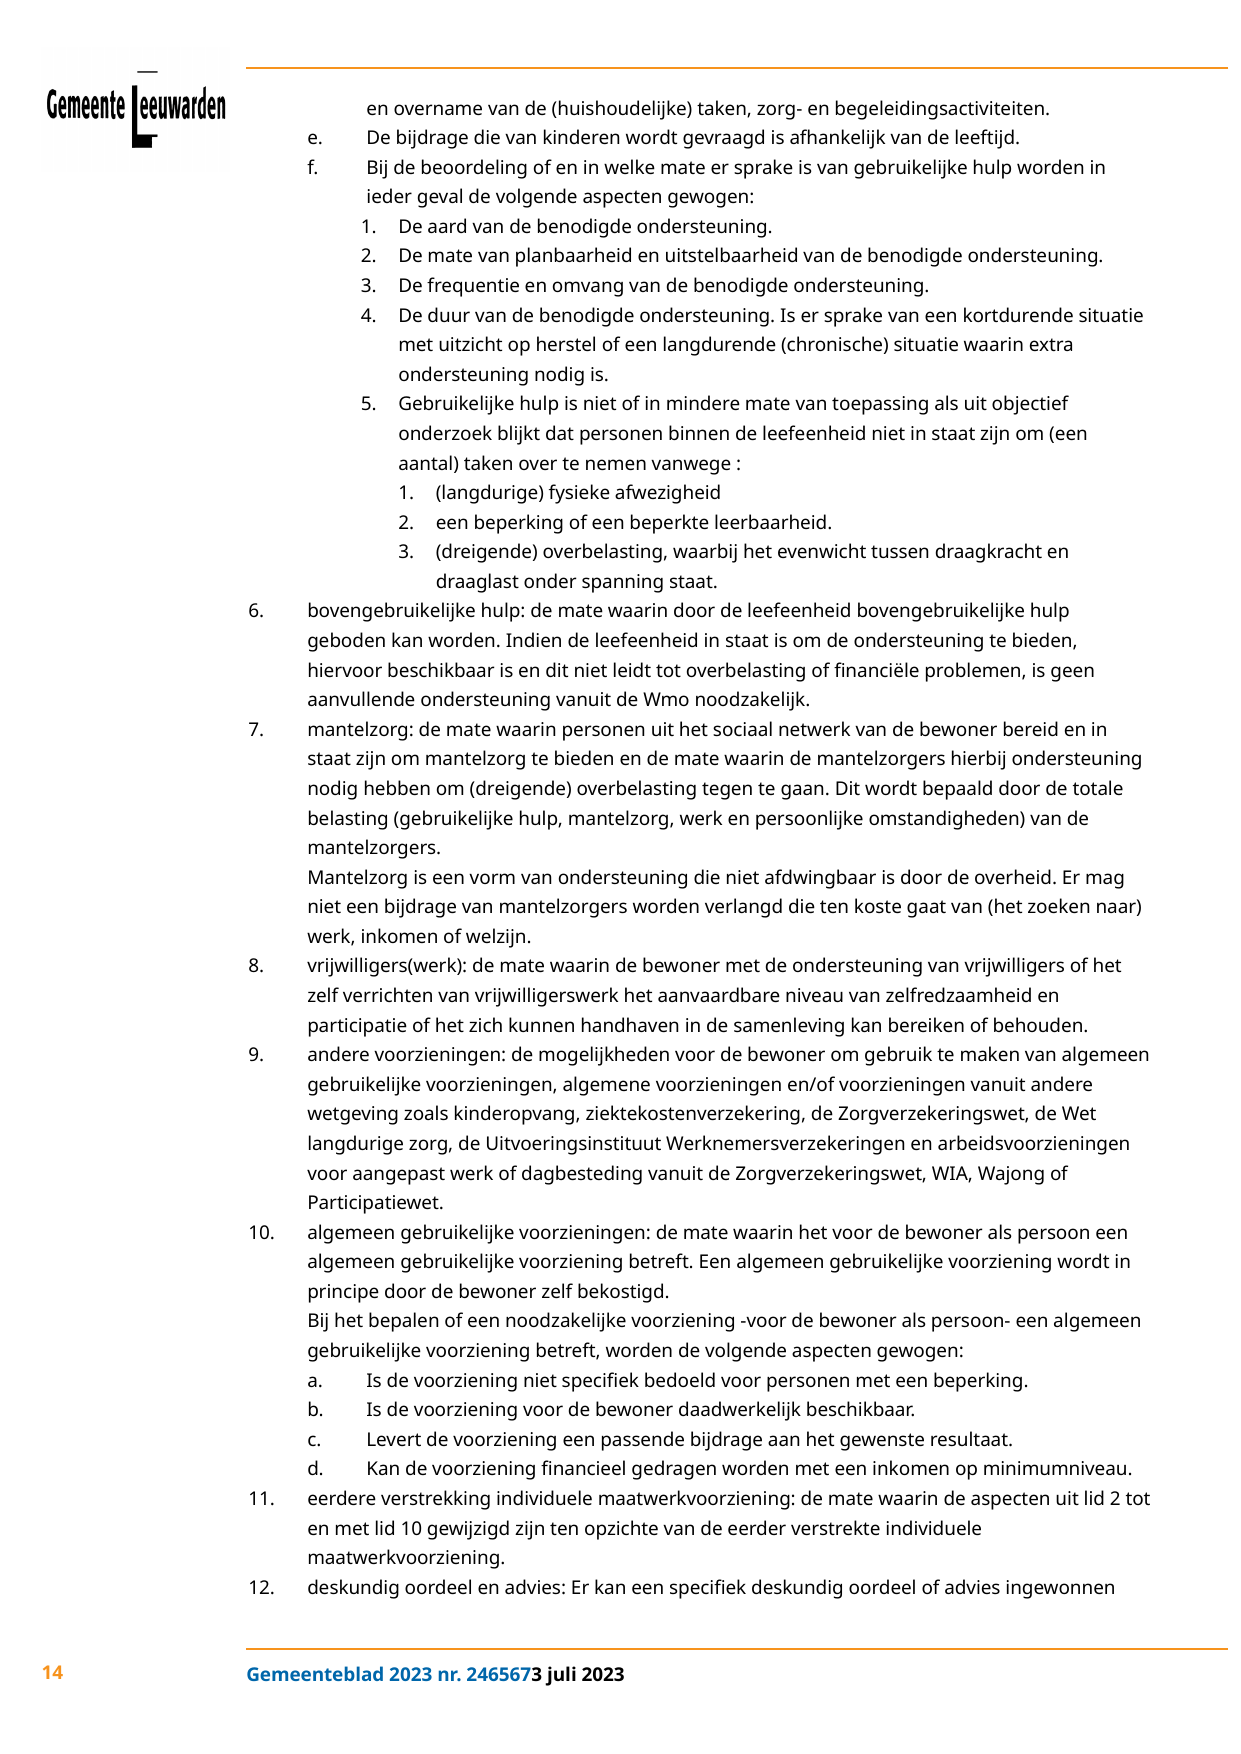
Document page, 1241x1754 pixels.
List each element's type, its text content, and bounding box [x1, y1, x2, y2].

list Is de voorziening niet specifiek bedoeld voor personen met een beperking. [307, 1367, 1152, 1393]
list Mantelzorg is een vorm van ondersteuning die niet afdwingbaar is door de overheid. Er mag niet een bijdrage van mantelzorgers worden verlangd die ten koste gaat van (het zoeken naar) werk, inkomen of welzijn. [248, 864, 1152, 949]
list De bijdrage die van kinderen wordt gevraagd is afhankelijk van de leeftijd. [307, 124, 1152, 150]
list De frequentie en omvang van de benodigde ondersteuning. [361, 272, 1152, 298]
list eerdere verstrekking individuele maatwerkvoorziening: de mate waarin de aspecten uit lid 2 tot en met lid 10 gewijzigd zijn ten opzichte van de eerder verstrekte individuele maatwerkvoorziening. [248, 1485, 1152, 1570]
list De mate van planbaarheid en uitstelbaarheid van de benodigde ondersteuning. [361, 243, 1152, 268]
list een beperking of een beperkte leerbaarheid. [398, 509, 1152, 535]
list Bij het bepalen of een noodzakelijke voorziening -voor de bewoner als persoon- een algemeen gebruikelijke voorziening betreft, worden de volgende aspecten gewogen: [248, 1308, 1152, 1363]
list mantelzorg: de mate waarin personen uit het sociaal netwerk van de bewoner bereid en in staat zijn om mantelzorg te bieden en de mate waarin de mantelzorgers hierbij ondersteuning nodig hebben om (dreigende) overbelasting tegen te gaan. Dit wordt bepaald door de totale belasting (gebruikelijke hulp, mantelzorg, werk en persoonlijke omstandigheden) van de mantelzorgers. [248, 716, 1152, 860]
picture [41, 47, 231, 172]
list en overname van de (huishoudelijke) taken, zorg- en begeleidingsactiviteiten. [307, 95, 1152, 121]
list Bij de beoordeling of en in welke mate er sprake is van gebruikelijke hulp worden in ieder geval de volgende aspecten gewogen: [307, 154, 1152, 209]
list De aard van de benodigde ondersteuning. [361, 213, 1152, 239]
list deskundig oordeel en advies: Er kan een specifiek deskundig oordeel of advies ingewonnen [248, 1574, 1152, 1600]
list bovengebruikelijke hulp: de mate waarin door de leefeenheid bovengebruikelijke hulp geboden kan worden. Indien de leefeenheid in staat is om de ondersteuning te bieden, hiervoor beschikbaar is en dit niet leidt tot overbelasting of financiële problemen, is geen aanvullende ondersteuning vanuit de Wmo noodzakelijk. [248, 598, 1152, 712]
list (langdurige) fysieke afwezigheid [398, 479, 1152, 505]
list vrijwilligers(werk): de mate waarin de bewoner met de ondersteuning van vrijwilligers of het zelf verrichten van vrijwilligerswerk het aanvaardbare niveau van zelfredzaamheid en participatie of het zich kunnen handhaven in de samenleving kan bereiken of behouden. [248, 953, 1152, 1038]
list Gebruikelijke hulp is niet of in mindere mate van toepassing als uit objectief onderzoek blijkt dat personen binnen de leefeenheid niet in staat zijn om (een aantal) taken over te nemen vanwege : [361, 391, 1152, 476]
list Is de voorziening voor de bewoner daadwerkelijk beschikbaar. [307, 1396, 1152, 1422]
list andere voorzieningen: de mogelijkheden voor de bewoner om gebruik te maken van algemeen gebruikelijke voorzieningen, algemene voorzieningen en/of voorzieningen vanuit andere wetgeving zoals kinderopvang, ziektekostenverzekering, de Zorgverzekeringswet, de Wet langdurige zorg, de Uitvoeringsinstituut Werknemersverzekeringen en arbeidsvoorzieningen voor aangepast werk of dagbesteding vanuit de Zorgverzekeringswet, WIA, Wajong of Participatiewet. [248, 1041, 1152, 1215]
list algemeen gebruikelijke voorzieningen: de mate waarin het voor de bewoner als persoon een algemeen gebruikelijke voorziening betreft. Een algemeen gebruikelijke voorziening wordt in principe door de bewoner zelf bekostigd. [248, 1219, 1152, 1304]
list (dreigende) overbelasting, waarbij het evenwicht tussen draagkracht en draaglast onder spanning staat. [398, 538, 1152, 594]
list Kan de voorziening financieel gedragen worden met een inkomen op minimumniveau. [307, 1456, 1152, 1481]
list De duur van de benodigde ondersteuning. Is er sprake van een kortdurende situatie met uitzicht op herstel of een langdurende (chronische) situatie waarin extra ondersteuning nodig is. [361, 302, 1152, 387]
list Levert de voorziening een passende bijdrage aan het gewenste resultaat. [307, 1426, 1152, 1452]
